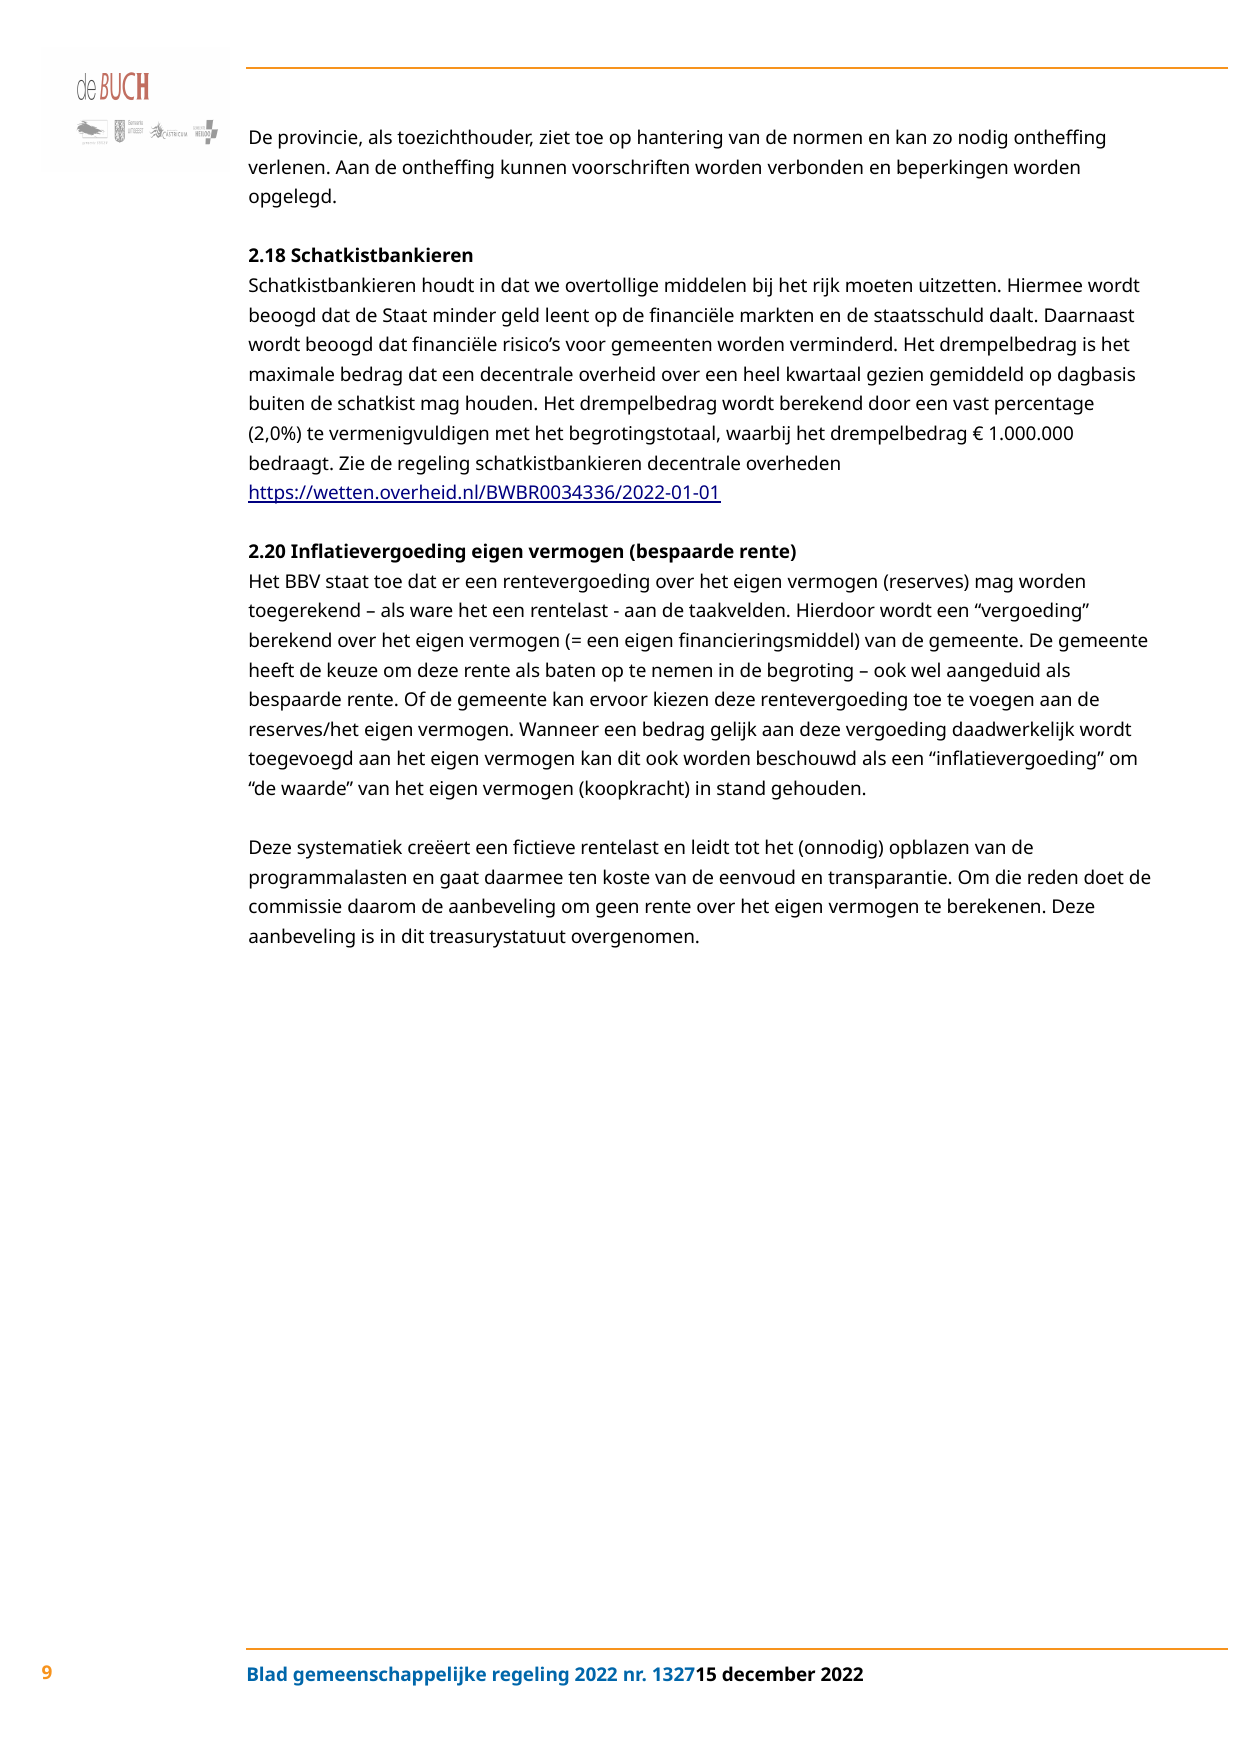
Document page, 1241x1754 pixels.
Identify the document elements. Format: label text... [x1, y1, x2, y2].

text 2.18 Schatkistbankieren [248, 243, 1152, 268]
text De provincie, als toezichthouder, ziet toe op hantering van de normen en kan zo nodig ontheffing verlenen. Aan de ontheffing kunnen voorschriften worden verbonden en beperkingen worden opgelegd. [248, 124, 1152, 209]
picture [41, 47, 231, 172]
text Het BBV staat toe dat er een rentevergoeding over het eigen vermogen (reserves) mag worden toegerekend – als ware het een rentelast - aan de taakvelden. Hierdoor wordt een “vergoeding” berekend over het eigen vermogen (= een eigen financieringsmiddel) van de gemeente. De gemeente heeft de keuze om deze rente als baten op te nemen in de begroting – ook wel aangeduid als bespaarde rente. Of de gemeente kan ervoor kiezen deze rentevergoeding toe te voegen aan de reserves/het eigen vermogen. Wanneer een bedrag gelijk aan deze vergoeding daadwerkelijk wordt toegevoegd aan het eigen vermogen kan dit ook worden beschouwd als een “inflatievergoeding” om “de waarde” van het eigen vermogen (koopkracht) in stand gehouden. [248, 568, 1152, 801]
text Deze systematiek creëert een fictieve rentelast en leidt tot het (onnodig) opblazen van de programmalasten en gaat daarmee ten koste van de eenvoud en transparantie. Om die reden doet de commissie daarom de aanbeveling om geen rente over het eigen vermogen te berekenen. Deze aanbeveling is in dit treasurystatuut overgenomen. [248, 834, 1152, 949]
text 2.20 Inflatievergoeding eigen vermogen (bespaarde rente) [248, 538, 1152, 564]
text Schatkistbankieren houdt in dat we overtollige middelen bij het rijk moeten uitzetten. Hiermee wordt beoogd dat de Staat minder geld leent op de financiële markten en de staatsschuld daalt. Daarnaast wordt beoogd dat financiële risico’s voor gemeenten worden verminderd. Het drempelbedrag is het maximale bedrag dat een decentrale overheid over een heel kwartaal gezien gemiddeld op dagbasis buiten de schatkist mag houden. Het drempelbedrag wordt berekend door een vast percentage (2,0%) te vermenigvuldigen met het begrotingstotaal, waarbij het drempelbedrag € 1.000.000 bedraagt. Zie de regeling schatkistbankieren decentrale overheden https://wetten.overheid.nl/BWBR0034336/2022-01-01 [248, 272, 1152, 505]
